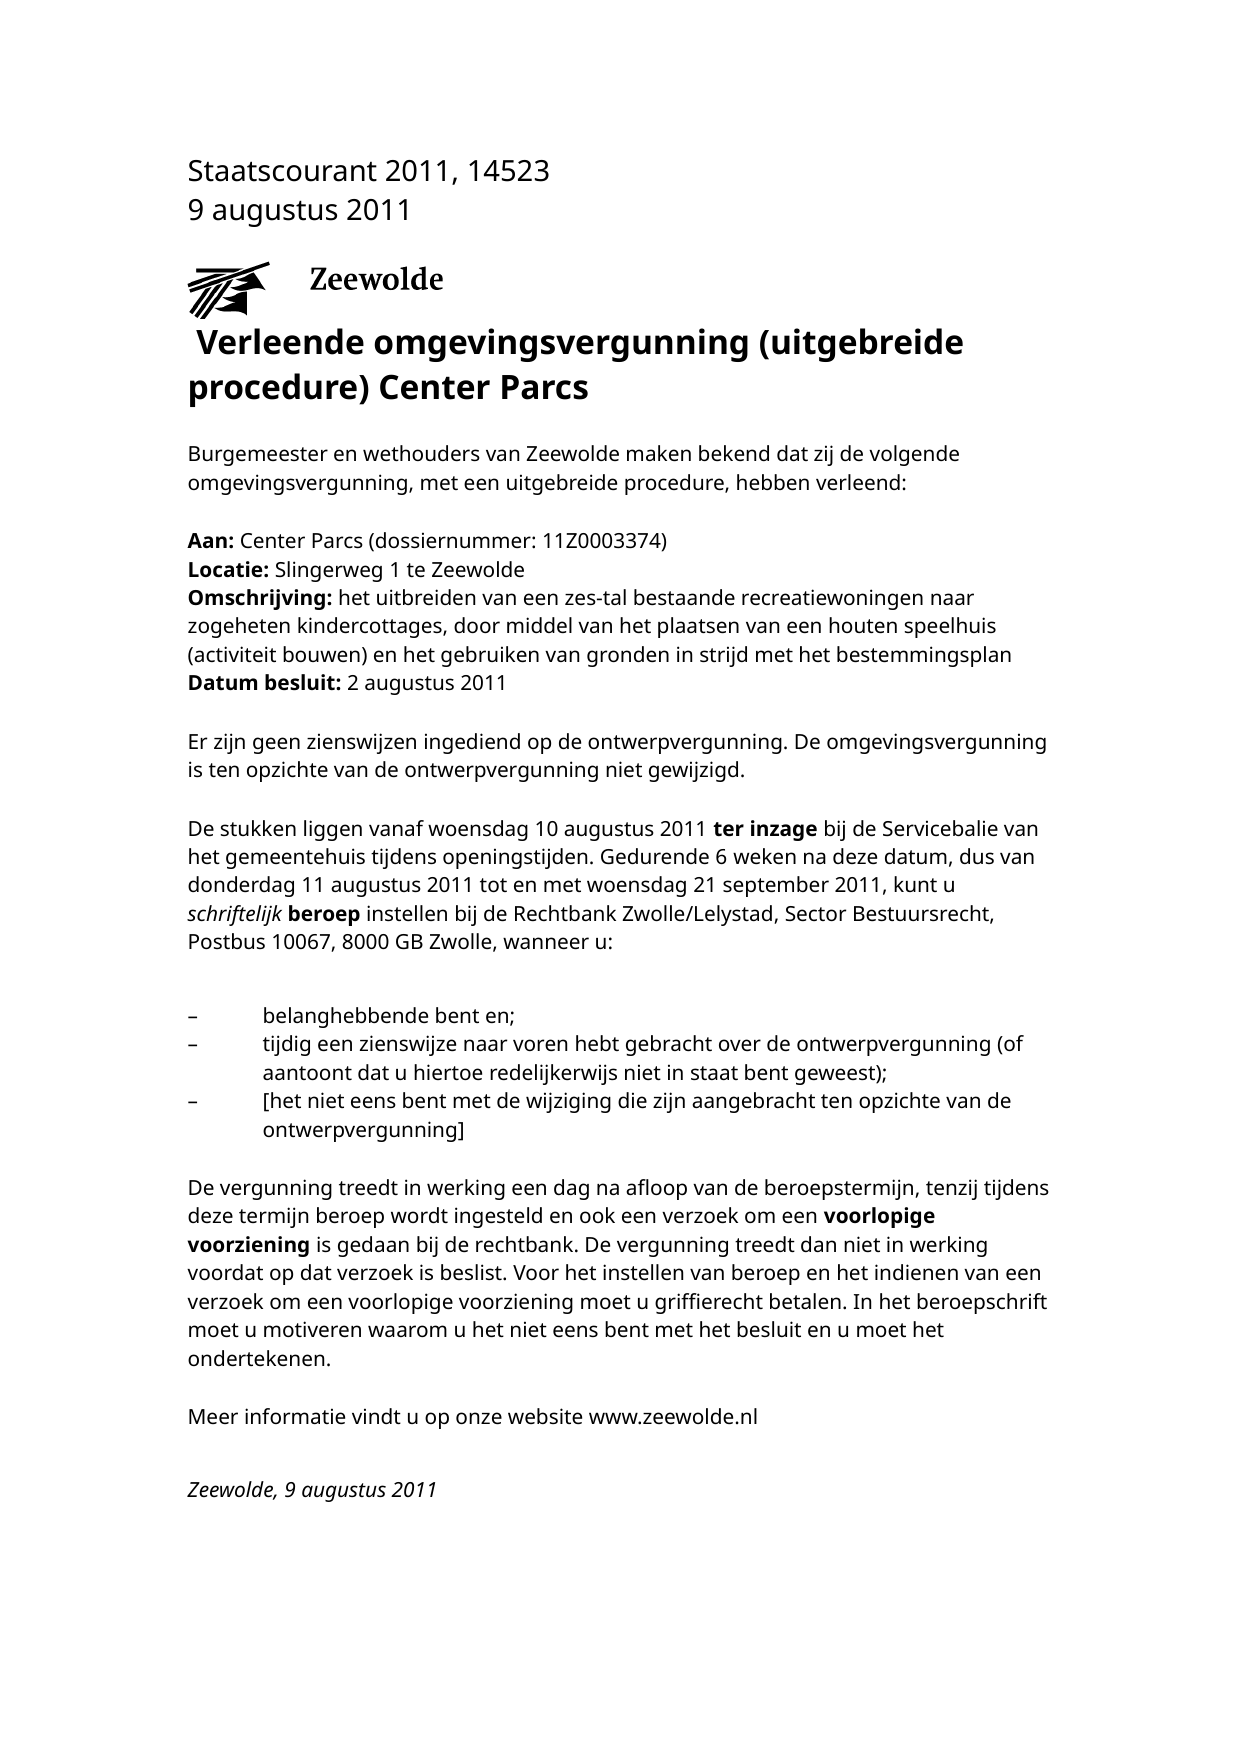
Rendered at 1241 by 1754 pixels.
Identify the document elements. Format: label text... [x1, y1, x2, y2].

text Er zijn geen zienswijzen ingediend op de ontwerpvergunning. De omgevingsvergunning is ten opzichte van de ontwerpvergunning niet gewijzigd. [187, 727, 1053, 784]
text De stukken liggen vanaf woensdag 10 augustus 2011 ter inzage bij de Servicebalie van het gemeentehuis tijdens openingstijden. Gedurende 6 weken na deze datum, dus van donderdag 11 augustus 2011 tot en met woensdag 21 september 2011, kunt u schriftelijk beroep instellen bij de Rechtbank Zwolle/Lelystad, Sector Bestuursrecht, Postbus 10067, 8000 GB Zwolle, wanneer u: [187, 814, 1053, 956]
text Zeewolde, 9 augustus 2011 [187, 1476, 1053, 1504]
text Burgemeester en wethouders van Zeewolde maken bekend dat zij de volgende omgevingsvergunning, met een uitgebreide procedure, hebben verleend: [187, 439, 1053, 496]
text Aan: Center Parcs (dossiernummer: 11Z0003374) [187, 526, 1053, 555]
text Locatie: Slingerweg 1 te Zeewolde [187, 555, 1053, 583]
text Datum besluit: 2 augustus 2011 [187, 668, 1053, 697]
text Staatscourant 2011, 14523 [187, 150, 1053, 190]
picture [187, 258, 443, 319]
list belanghebbende bent en; [187, 1001, 1053, 1029]
text Omschrijving: het uitbreiden van een zes-tal bestaande recreatiewoningen naar zogeheten kindercottages, door middel van het plaatsen van een houten speelhuis (activiteit bouwen) en het gebruiken van gronden in strijd met het bestemmingsplan [187, 583, 1053, 668]
text Meer informatie vindt u op onze website www.zeewolde.nl [187, 1402, 1053, 1431]
text De vergunning treedt in werking een dag na afloop van de beroepstermijn, tenzij tijdens deze termijn beroep wordt ingesteld en ook een verzoek om een voorlopige voorziening is gedaan bij de rechtbank. De vergunning treedt dan niet in werking voordat op dat verzoek is beslist. Voor het instellen van beroep en het indienen van een verzoek om een voorlopige voorziening moet u griffierecht betalen. In het beroepschrift moet u motiveren waarom u het niet eens bent met het besluit en u moet het ondertekenen. [187, 1173, 1053, 1372]
list tijdig een zienswijze naar voren hebt gebracht over de ontwerpvergunning (of aantoont dat u hiertoe redelijkerwijs niet in staat bent geweest); [187, 1029, 1053, 1086]
subtitle Verleende omgevingsvergunning (uitgebreide procedure) Center Parcs [187, 271, 1053, 409]
list [het niet eens bent met de wijziging die zijn aangebracht ten opzichte van de ontwerpvergunning] [187, 1086, 1053, 1143]
text 9 augustus 2011 [187, 190, 1053, 229]
